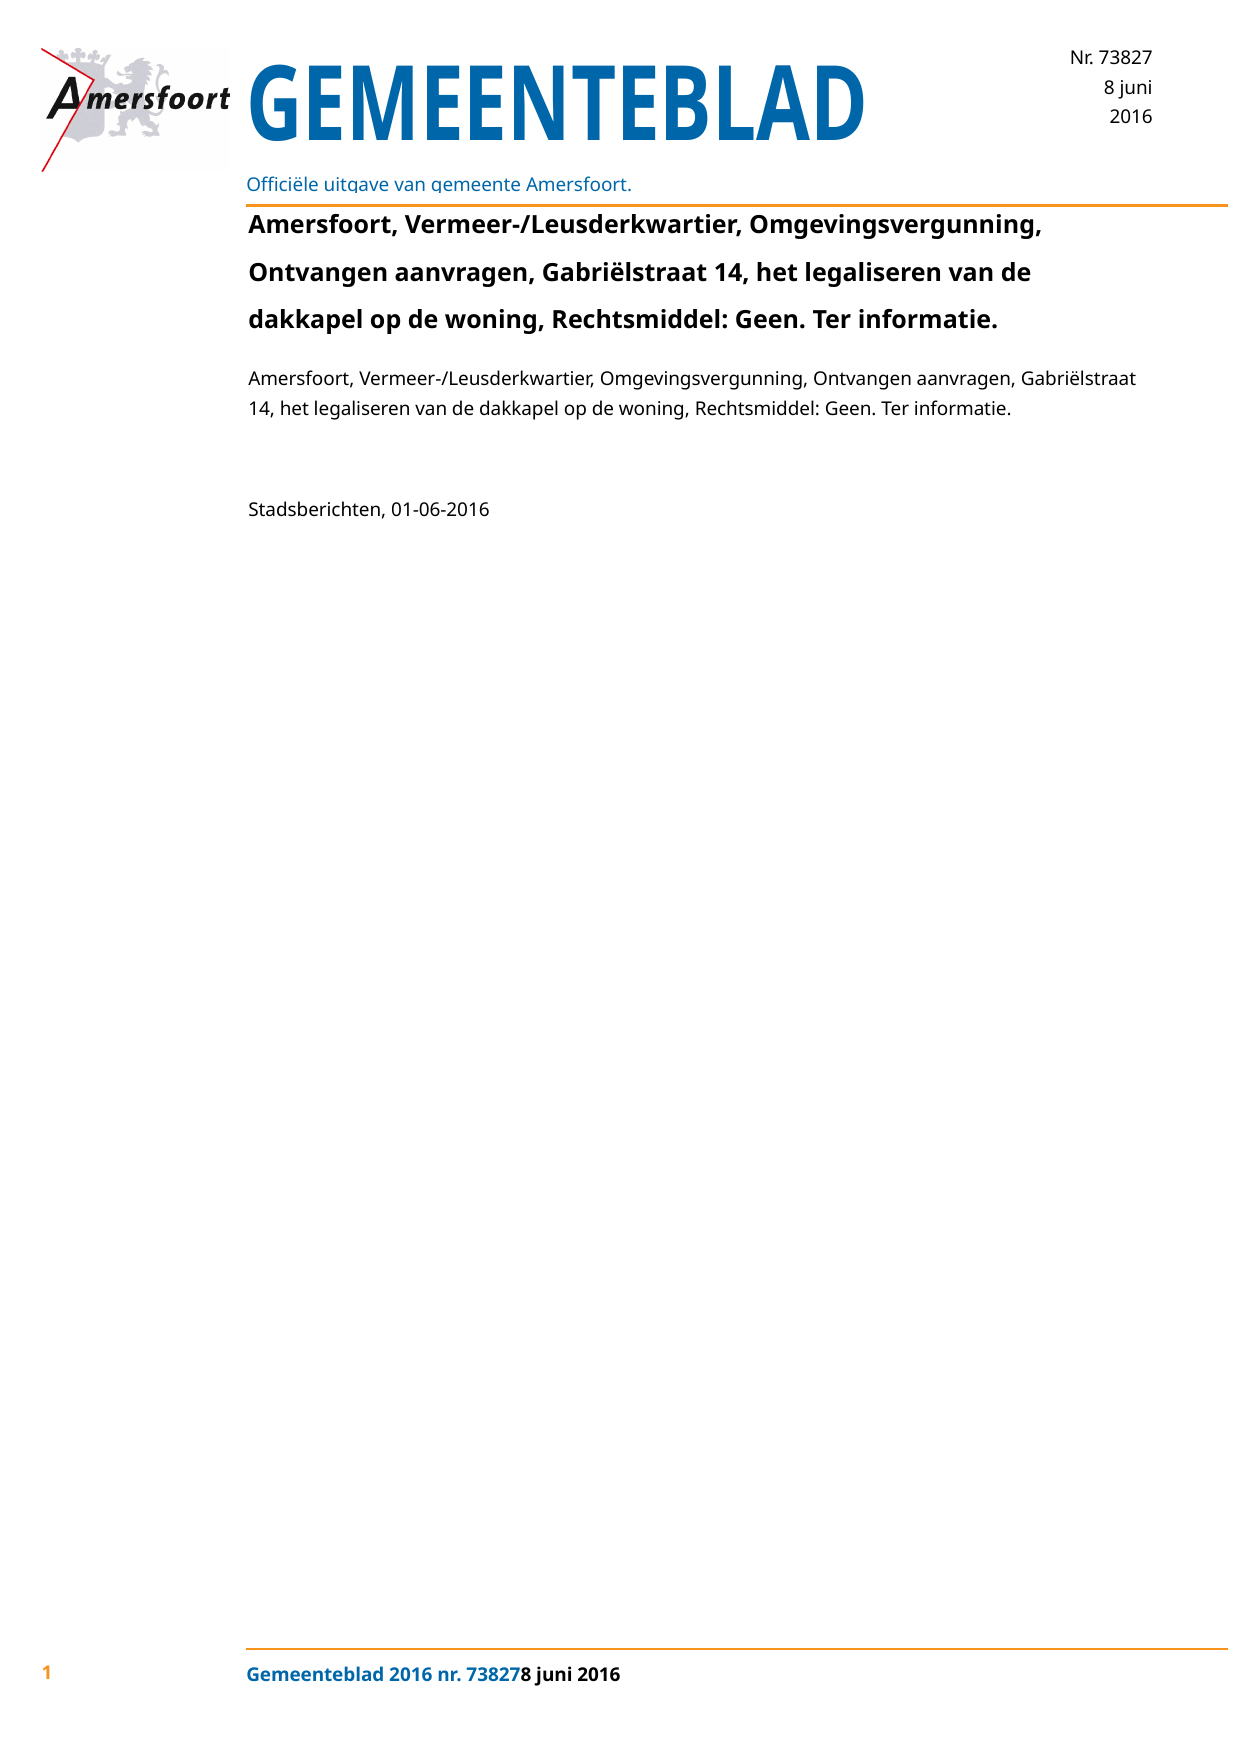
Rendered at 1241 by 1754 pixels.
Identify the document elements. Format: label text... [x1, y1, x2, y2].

picture [41, 47, 231, 172]
text Stadsberichten, 01-06-2016 [248, 496, 1152, 522]
text Amersfoort, Vermeer-/Leusderkwartier, Omgevingsvergunning, Ontvangen aanvragen, Gabriëlstraat 14, het legaliseren van de dakkapel op de woning, Rechtsmiddel: Geen. Ter informatie. [248, 366, 1152, 421]
text Amersfoort, Vermeer-/Leusderkwartier, Omgevingsvergunning, Ontvangen aanvragen, Gabriëlstraat 14, het legaliseren van de dakkapel op de woning, Rechtsmiddel: Geen. Ter informatie. [248, 207, 1152, 336]
